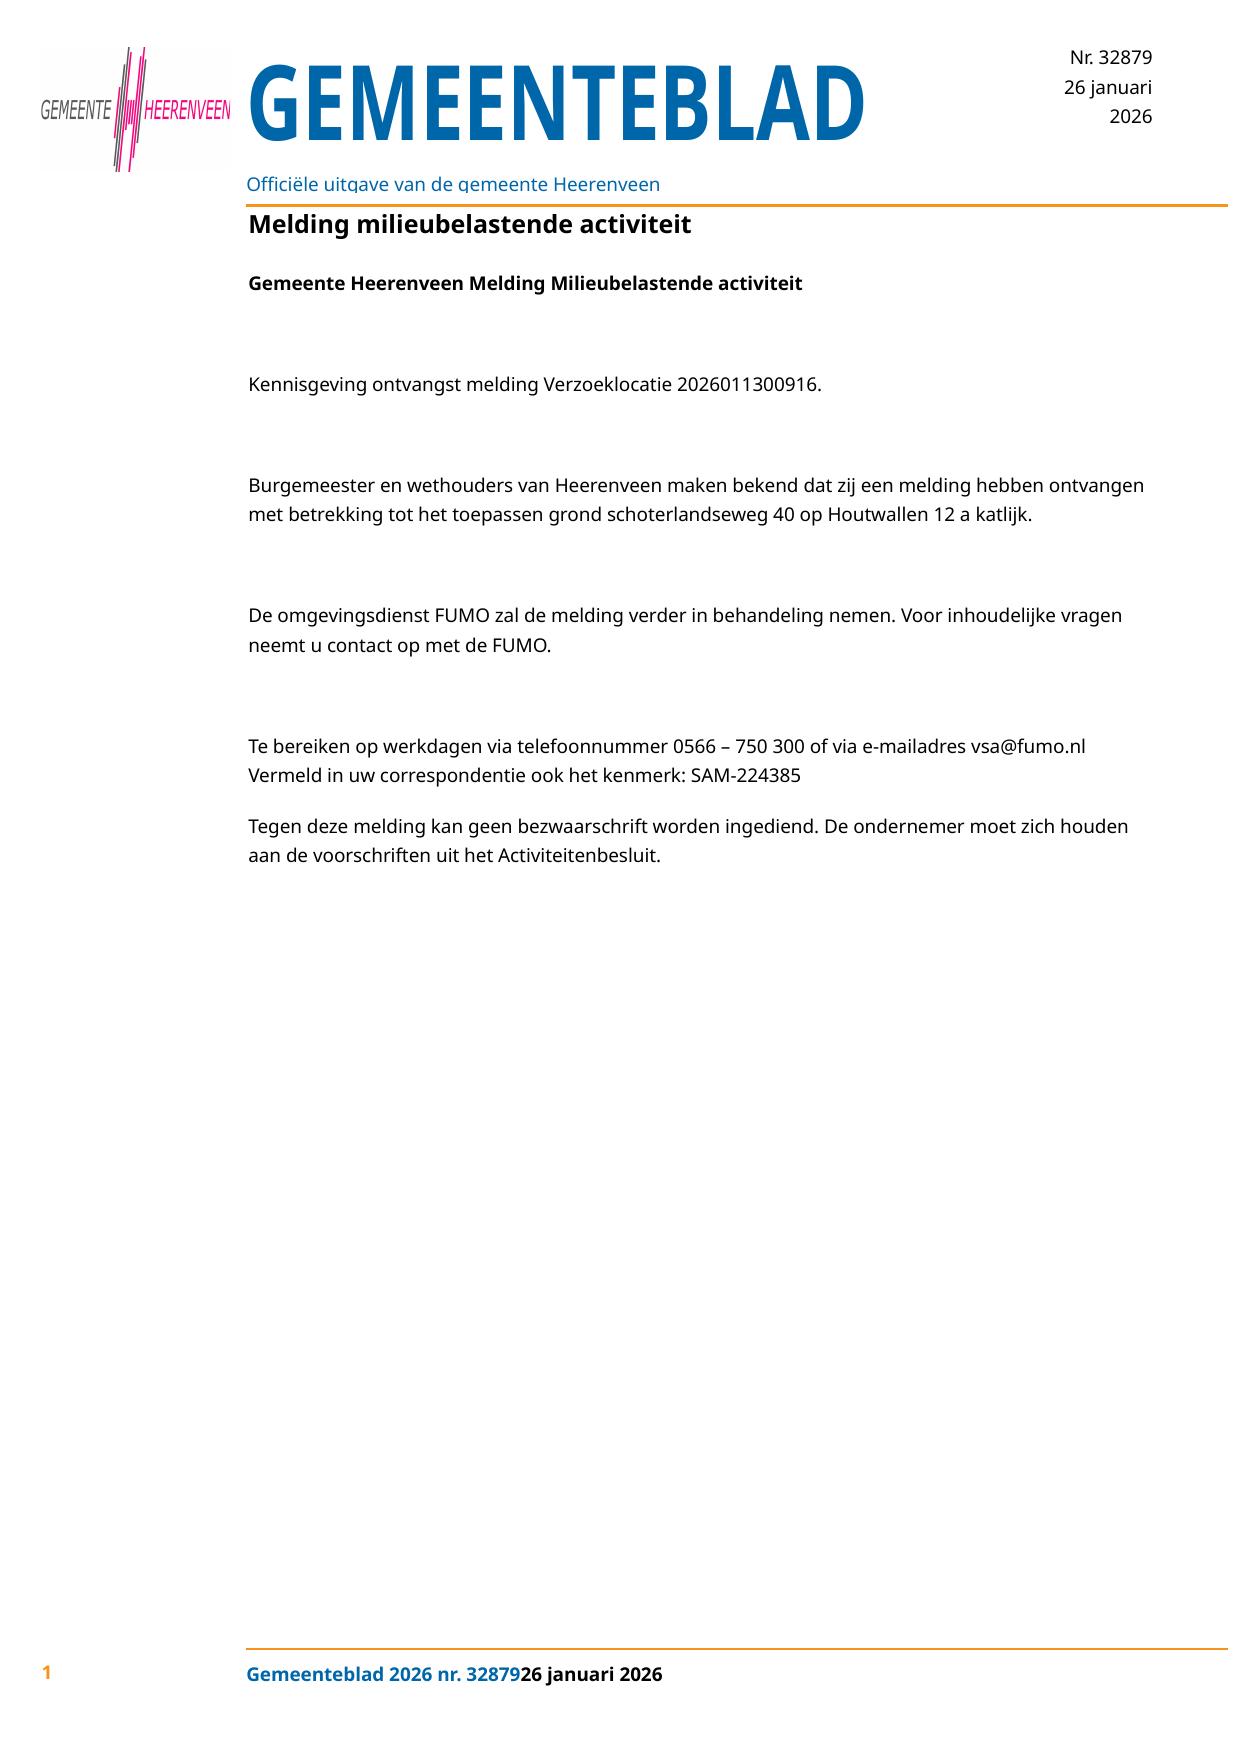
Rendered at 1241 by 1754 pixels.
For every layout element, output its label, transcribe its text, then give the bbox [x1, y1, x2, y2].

text De omgevingsdienst FUMO zal de melding verder in behandeling nemen. Voor inhoudelijke vragen neemt u contact op met de FUMO. [248, 602, 1152, 658]
text Te bereiken op werkdagen via telefoonnummer 0566 – 750 300 of via e-mailadres vsa@fumo.nl Vermeld in uw correspondentie ook het kenmerk: SAM-224385 [248, 733, 1152, 788]
picture [41, 47, 231, 172]
text Kennisgeving ontvangst melding Verzoeklocatie 2026011300916. [248, 371, 1152, 397]
text Tegen deze melding kan geen bezwaarschrift worden ingediend. De ondernemer moet zich houden aan de voorschriften uit het Activiteitenbesluit. [248, 813, 1152, 868]
text Melding milieubelastende activiteit [248, 207, 1152, 241]
text Gemeente Heerenveen Melding Milieubelastende activiteit [248, 270, 1152, 296]
text Burgemeester en wethouders van Heerenveen maken bekend dat zij een melding hebben ontvangen met betrekking tot het toepassen grond schoterlandseweg 40 op Houtwallen 12 a katlijk. [248, 472, 1152, 527]
